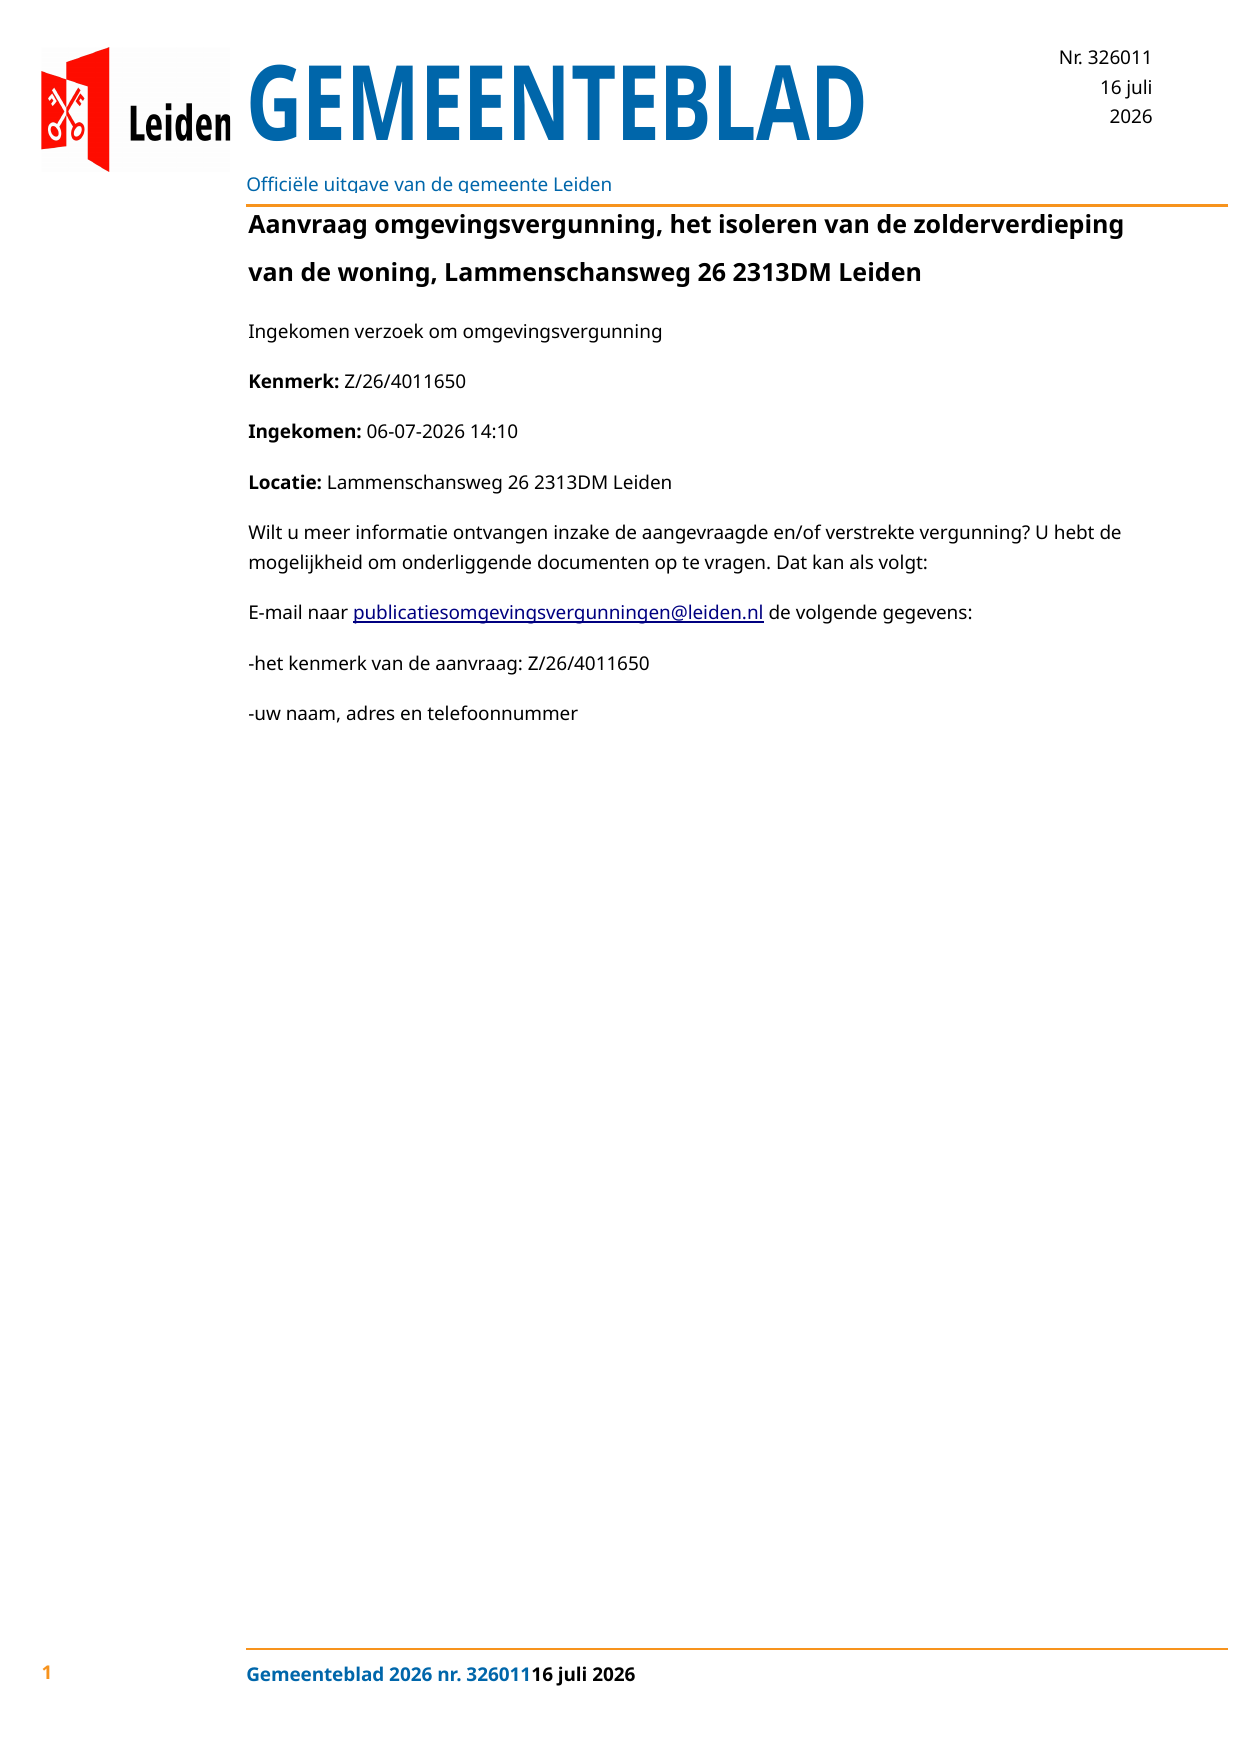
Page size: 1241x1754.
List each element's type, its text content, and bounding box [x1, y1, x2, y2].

text Kenmerk: Z/26/4011650 [248, 368, 1152, 394]
text Aanvraag omgevingsvergunning, het isoleren van de zolderverdieping van de woning, Lammenschansweg 26 2313DM Leiden [248, 207, 1152, 288]
text Ingekomen: 06-07-2026 14:10 [248, 419, 1152, 444]
text Ingekomen verzoek om omgevingsvergunning [248, 318, 1152, 344]
text E-mail naar publicatiesomgevingsvergunningen@leiden.nl de volgende gegevens: [248, 599, 1152, 625]
text Locatie: Lammenschansweg 26 2313DM Leiden [248, 469, 1152, 495]
text -het kenmerk van de aanvraag: Z/26/4011650 [248, 650, 1152, 676]
text Wilt u meer informatie ontvangen inzake de aangevraagde en/of verstrekte vergunning? U hebt de mogelijkheid om onderliggende documenten op te vragen. Dat kan als volgt: [248, 519, 1152, 575]
text -uw naam, adres en telefoonnummer [248, 700, 1152, 726]
picture [41, 47, 231, 172]
